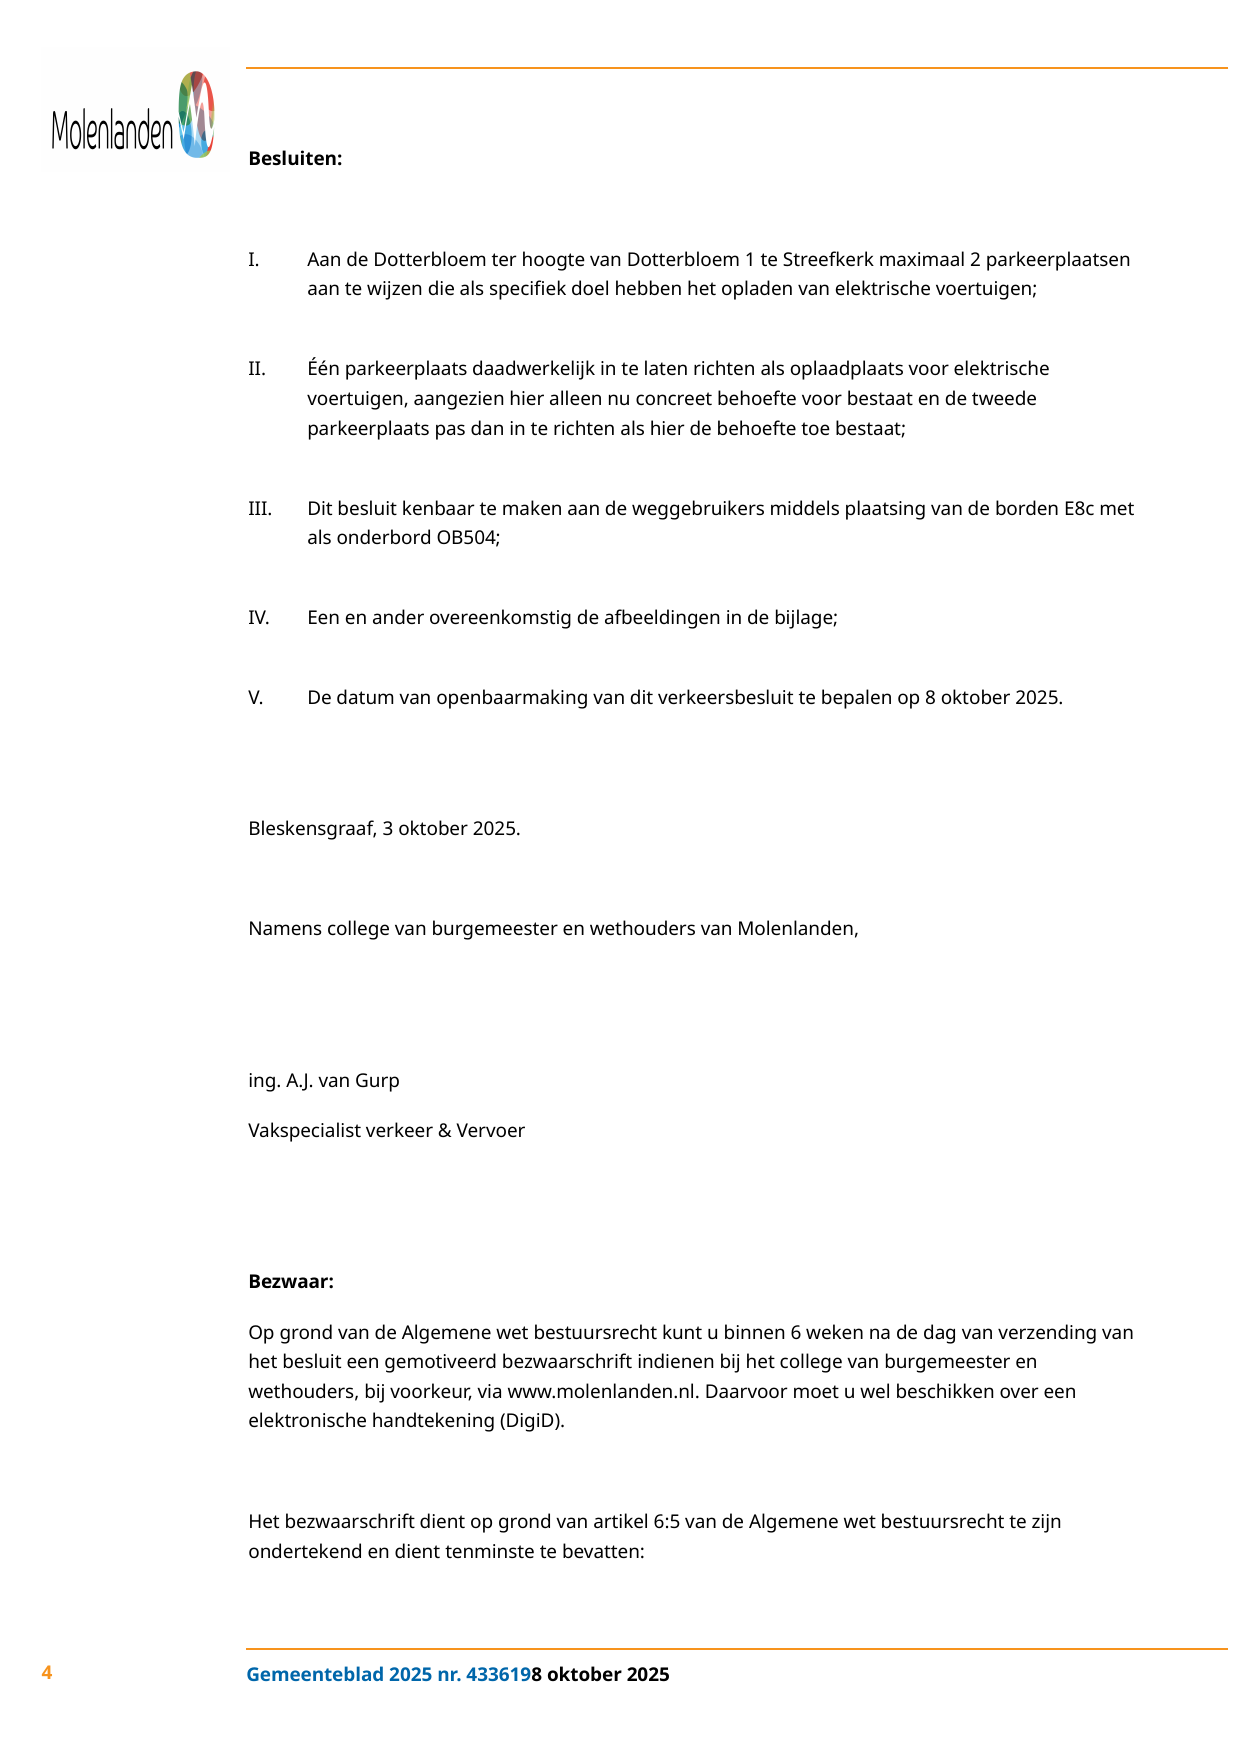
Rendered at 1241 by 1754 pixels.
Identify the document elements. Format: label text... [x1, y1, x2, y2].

text Het bezwaarschrift dient op grond van artikel 6:5 van de Algemene wet bestuursrecht te zijn ondertekend en dient tenminste te bevatten: [248, 1508, 1152, 1564]
text Bezwaar: [248, 1268, 1152, 1294]
list Een en ander overeenkomstig de afbeeldingen in de bijlage; [248, 604, 1152, 630]
picture [41, 47, 231, 172]
text Vakspecialist verkeer & Vervoer [248, 1117, 1152, 1143]
list Één parkeerplaats daadwerkelijk in te laten richten als oplaadplaats voor elektrische voertuigen, aangezien hier alleen nu concreet behoefte voor bestaat en de tweede parkeerplaats pas dan in te richten als hier de behoefte toe bestaat; [248, 356, 1152, 441]
list Dit besluit kenbaar te maken aan de weggebruikers middels plaatsing van de borden E8c met als onderbord OB504; [248, 495, 1152, 550]
text Bleskensgraaf, 3 oktober 2025. [248, 815, 1152, 841]
text ing. A.J. van Gurp [248, 1067, 1152, 1093]
text Besluiten: [248, 145, 1152, 171]
text Op grond van de Algemene wet bestuursrecht kunt u binnen 6 weken na de dag van verzending van het besluit een gemotiveerd bezwaarschrift indienen bij het college van burgemeester en wethouders, bij voorkeur, via www.molenlanden.nl. Daarvoor moet u wel beschikken over een elektronische handtekening (DigiD). [248, 1319, 1152, 1433]
list De datum van openbaarmaking van dit verkeersbesluit te bepalen op 8 oktober 2025. [248, 684, 1152, 710]
text Namens college van burgemeester en wethouders van Molenlanden, [248, 916, 1152, 941]
list Aan de Dotterbloem ter hoogte van Dotterbloem 1 te Streefkerk maximaal 2 parkeerplaatsen aan te wijzen die als specifiek doel hebben het opladen van elektrische voertuigen; [248, 246, 1152, 301]
